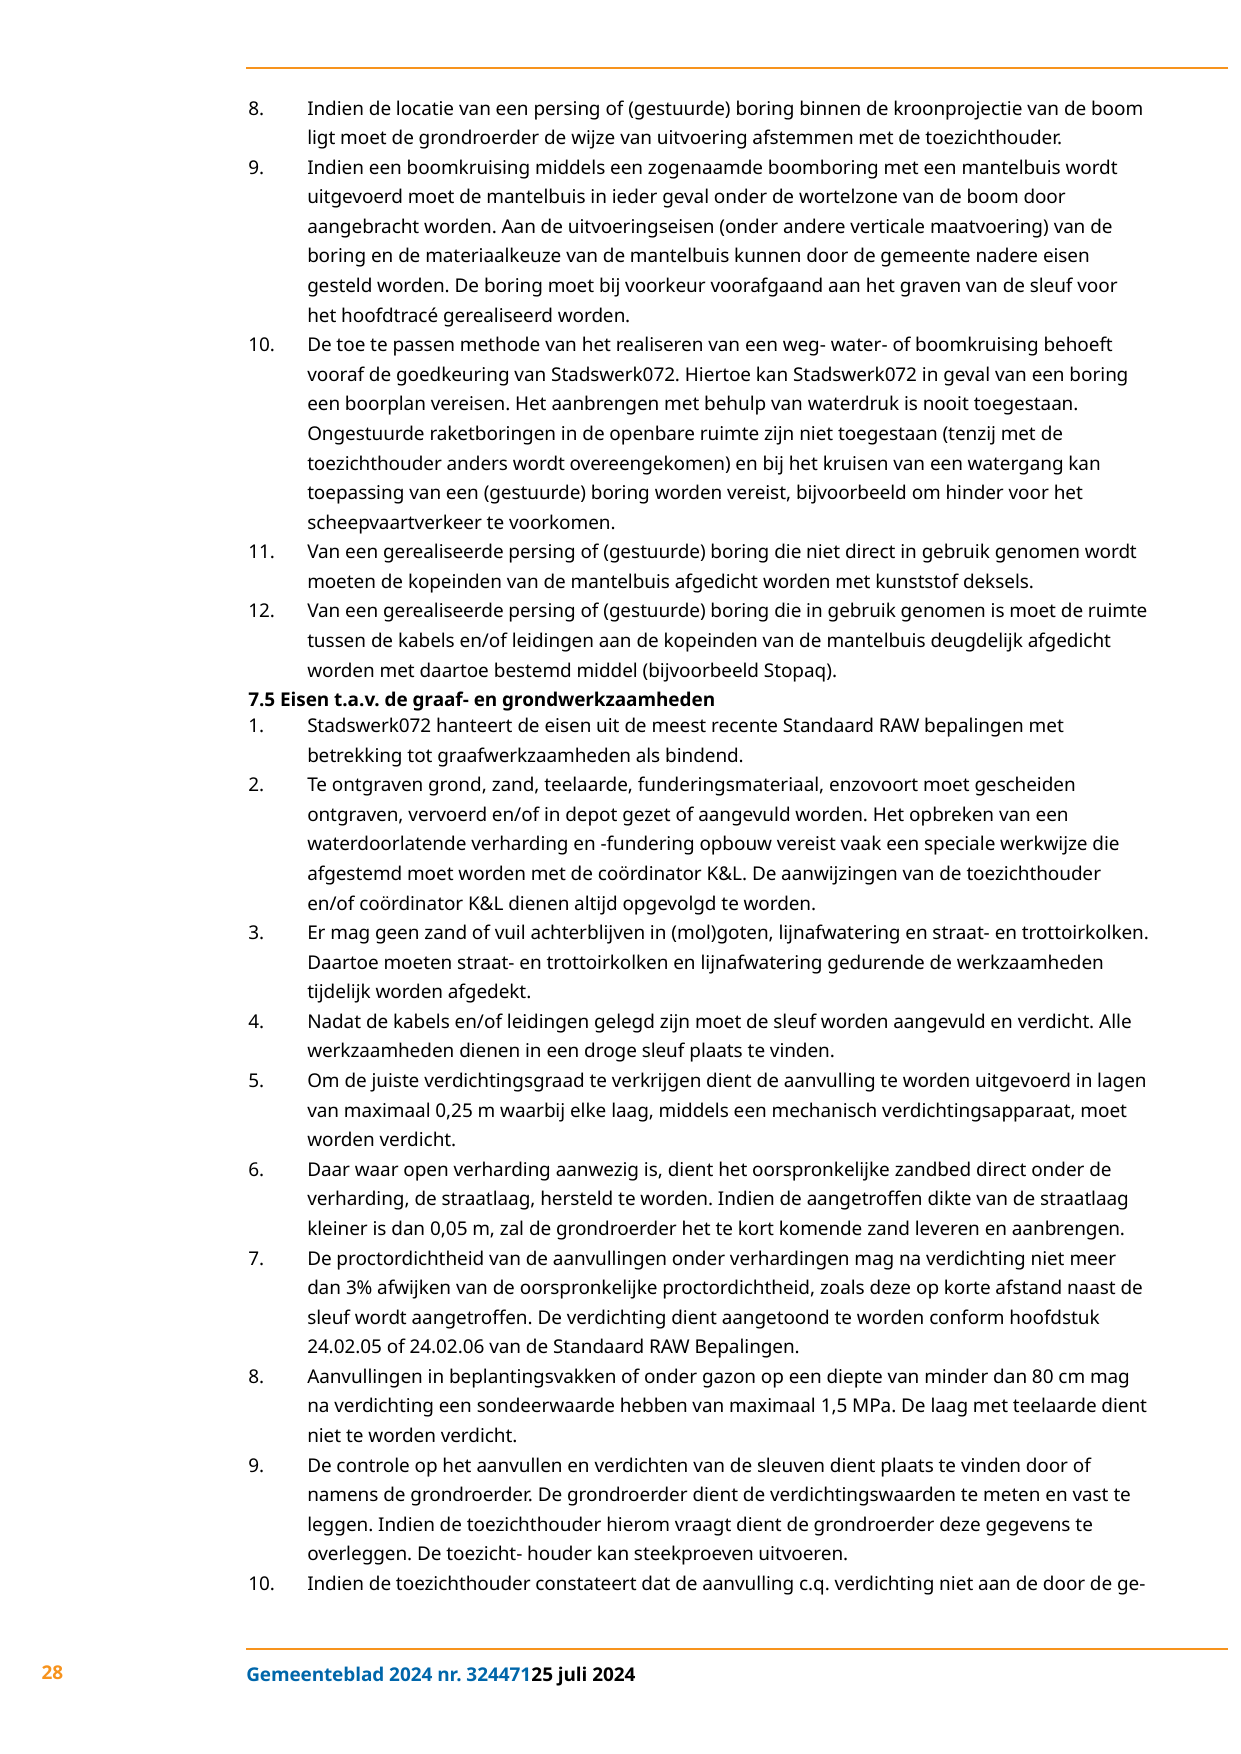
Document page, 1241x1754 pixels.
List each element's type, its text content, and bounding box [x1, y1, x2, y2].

list Aanvullingen in beplantingsvakken of onder gazon op een diepte van minder dan 80 cm mag na verdichting een sondeerwaarde hebben van maximaal 1,5 MPa. De laag met teelaarde dient niet te worden verdicht. [248, 1363, 1152, 1448]
list De proctordichtheid van de aanvullingen onder verhardingen mag na verdichting niet meer dan 3% afwijken van de oorspronkelijke proctordichtheid, zoals deze op korte afstand naast de sleuf wordt aangetroffen. De verdichting dient aangetoond te worden conform hoofdstuk 24.02.05 of 24.02.06 van de Standaard RAW Bepalingen. [248, 1245, 1152, 1359]
list Van een gerealiseerde persing of (gestuurde) boring die in gebruik genomen is moet de ruimte tussen de kabels en/of leidingen aan de kopeinden van de mantelbuis deugdelijk afgedicht worden met daartoe bestemd middel (bijvoorbeeld Stopaq). [248, 598, 1152, 683]
picture [41, 47, 231, 172]
list Indien de toezichthouder constateert dat de aanvulling c.q. verdichting niet aan de door de ge- [248, 1570, 1152, 1596]
list Van een gerealiseerde persing of (gestuurde) boring die niet direct in gebruik genomen wordt moeten de kopeinden van de mantelbuis afgedicht worden met kunststof deksels. [248, 538, 1152, 594]
list Er mag geen zand of vuil achterblijven in (mol)goten, lijnafwatering en straat- en trottoirkolken. Daartoe moeten straat- en trottoirkolken en lijnafwatering gedurende de werkzaamheden tijdelijk worden afgedekt. [248, 919, 1152, 1004]
list De controle op het aanvullen en verdichten van de sleuven dient plaats te vinden door of namens de grondroerder. De grondroerder dient de verdichtingswaarden te meten en vast te leggen. Indien de toezichthouder hierom vraagt dient de grondroerder deze gegevens te overleggen. De toezicht- houder kan steekproeven uitvoeren. [248, 1452, 1152, 1566]
text 7.5 Eisen t.a.v. de graaf- en grondwerkzaamheden [248, 686, 1152, 712]
list Nadat de kabels en/of leidingen gelegd zijn moet de sleuf worden aangevuld en verdicht. Alle werkzaamheden dienen in een droge sleuf plaats te vinden. [248, 1008, 1152, 1063]
list Indien de locatie van een persing of (gestuurde) boring binnen de kroonprojectie van de boom ligt moet de grondroerder de wijze van uitvoering afstemmen met de toezichthouder. [248, 95, 1152, 150]
list Stadswerk072 hanteert de eisen uit de meest recente Standaard RAW bepalingen met betrekking tot graafwerkzaamheden als bindend. [248, 712, 1152, 767]
list Daar waar open verharding aanwezig is, dient het oorspronkelijke zandbed direct onder de verharding, de straatlaag, hersteld te worden. Indien de aangetroffen dikte van de straatlaag kleiner is dan 0,05 m, zal de grondroerder het te kort komende zand leveren en aanbrengen. [248, 1156, 1152, 1241]
list Om de juiste verdichtingsgraad te verkrijgen dient de aanvulling te worden uitgevoerd in lagen van maximaal 0,25 m waarbij elke laag, middels een mechanisch verdichtingsapparaat, moet worden verdicht. [248, 1067, 1152, 1152]
list Te ontgraven grond, zand, teelaarde, funderingsmateriaal, enzovoort moet gescheiden ontgraven, vervoerd en/of in depot gezet of aangevuld worden. Het opbreken van een waterdoorlatende verharding en -fundering opbouw vereist vaak een speciale werkwijze die afgestemd moet worden met de coördinator K&L. De aanwijzingen van de toezichthouder en/of coördinator K&L dienen altijd opgevolgd te worden. [248, 771, 1152, 915]
list De toe te passen methode van het realiseren van een weg- water- of boomkruising behoeft vooraf de goedkeuring van Stadswerk072. Hiertoe kan Stadswerk072 in geval van een boring een boorplan vereisen. Het aanbrengen met behulp van waterdruk is nooit toegestaan. Ongestuurde raketboringen in de openbare ruimte zijn niet toegestaan (tenzij met de toezichthouder anders wordt overeengekomen) en bij het kruisen van een watergang kan toepassing van een (gestuurde) boring worden vereist, bijvoorbeeld om hinder voor het scheepvaartverkeer te voorkomen. [248, 331, 1152, 535]
list Indien een boomkruising middels een zogenaamde boomboring met een mantelbuis wordt uitgevoerd moet de mantelbuis in ieder geval onder de wortelzone van de boom door aangebracht worden. Aan de uitvoeringseisen (onder andere verticale maatvoering) van de boring en de materiaalkeuze van de mantelbuis kunnen door de gemeente nadere eisen gesteld worden. De boring moet bij voorkeur voorafgaand aan het graven van de sleuf voor het hoofdtracé gerealiseerd worden. [248, 154, 1152, 328]
